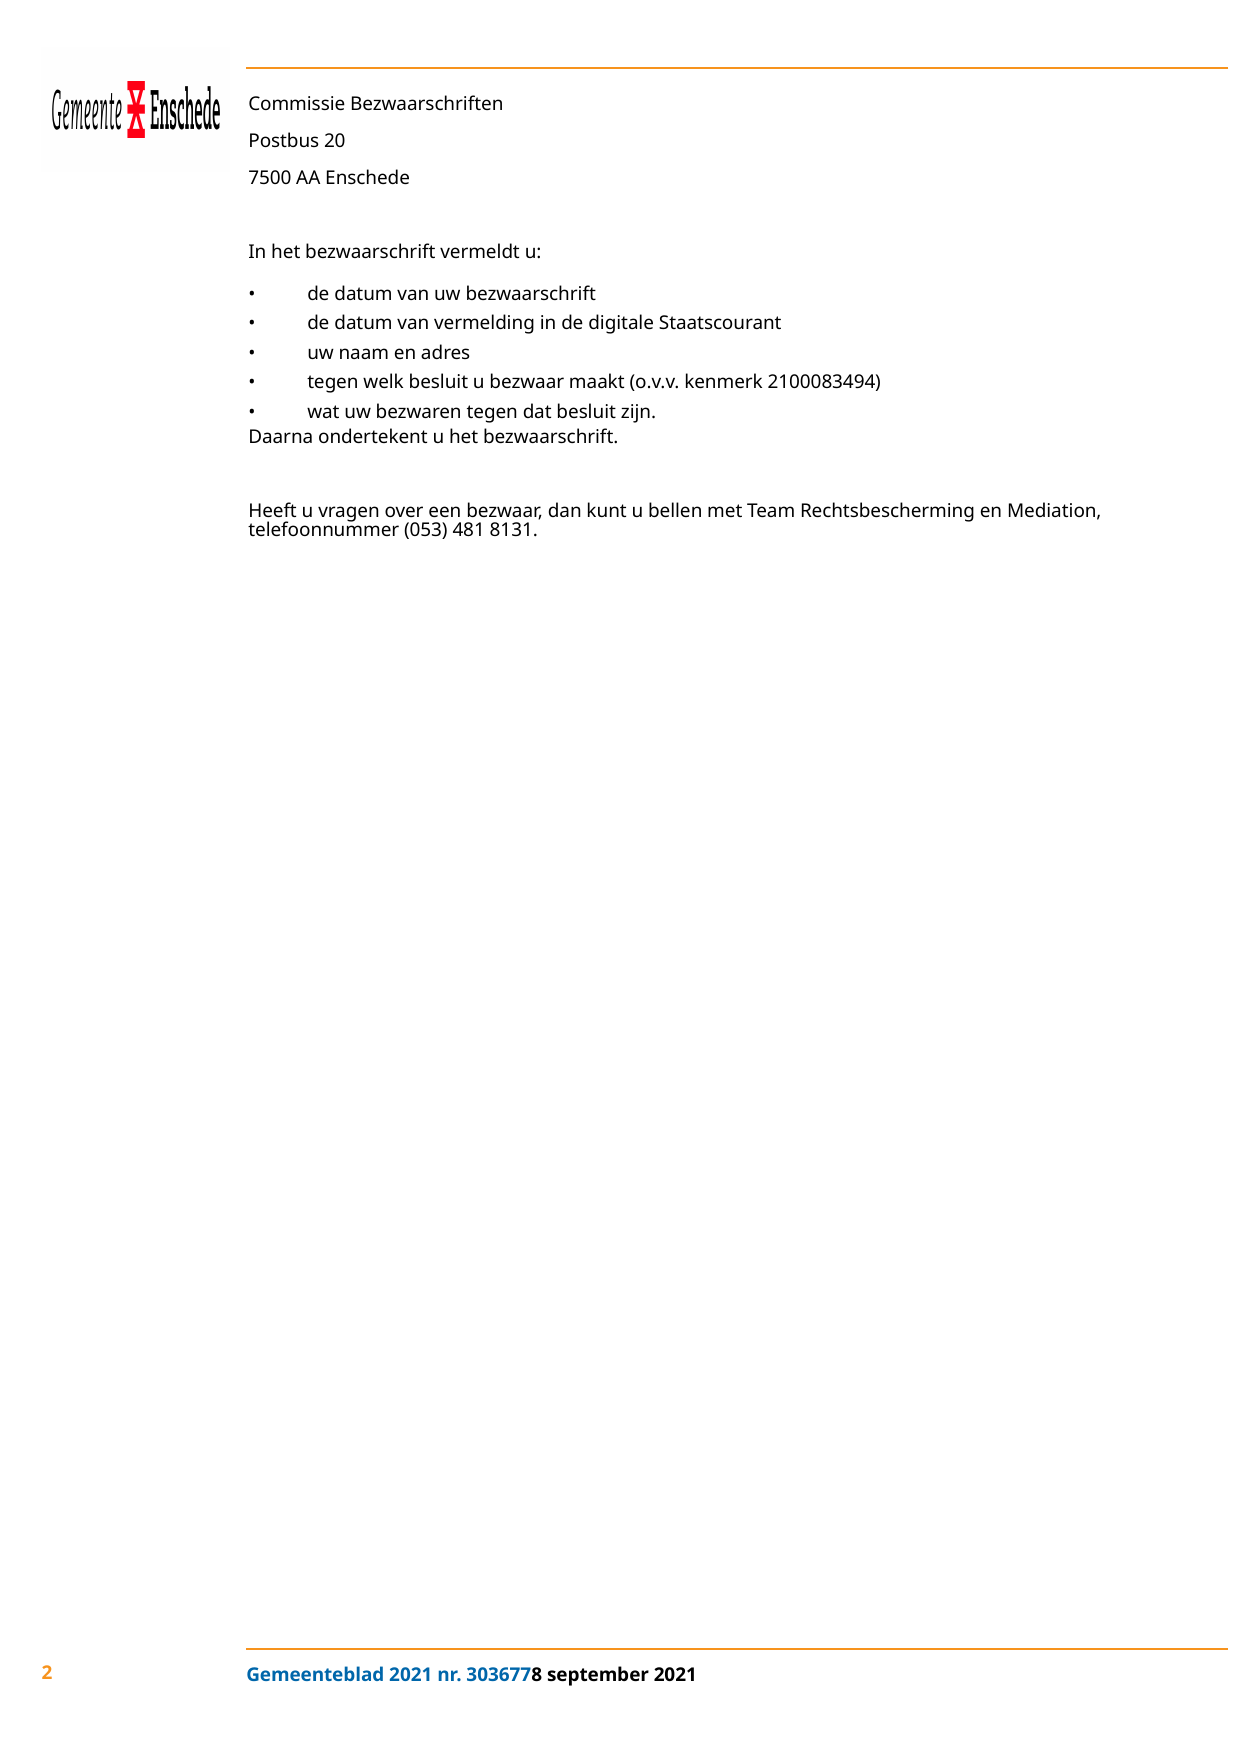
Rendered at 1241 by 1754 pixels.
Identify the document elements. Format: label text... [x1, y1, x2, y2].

list de datum van uw bezwaarschrift [248, 280, 1152, 305]
text Daarna ondertekent u het bezwaarschrift. [248, 428, 1152, 447]
list wat uw bezwaren tegen dat besluit zijn. [248, 398, 1152, 424]
list uw naam en adres [248, 339, 1152, 364]
text 7500 AA Enschede [248, 169, 1152, 188]
text Commissie Bezwaarschriften [248, 95, 1152, 114]
text In het bezwaarschrift vermeldt u: [248, 243, 1152, 262]
text Heeft u vragen over een bezwaar, dan kunt u bellen met Team Rechtsbescherming en Mediation, telefoonnummer (053) 481 8131. [248, 502, 1152, 540]
list tegen welk besluit u bezwaar maakt (o.v.v. kenmerk 2100083494) [248, 368, 1152, 394]
picture [41, 47, 231, 172]
list de datum van vermelding in de digitale Staatscourant [248, 309, 1152, 335]
text Postbus 20 [248, 132, 1152, 151]
